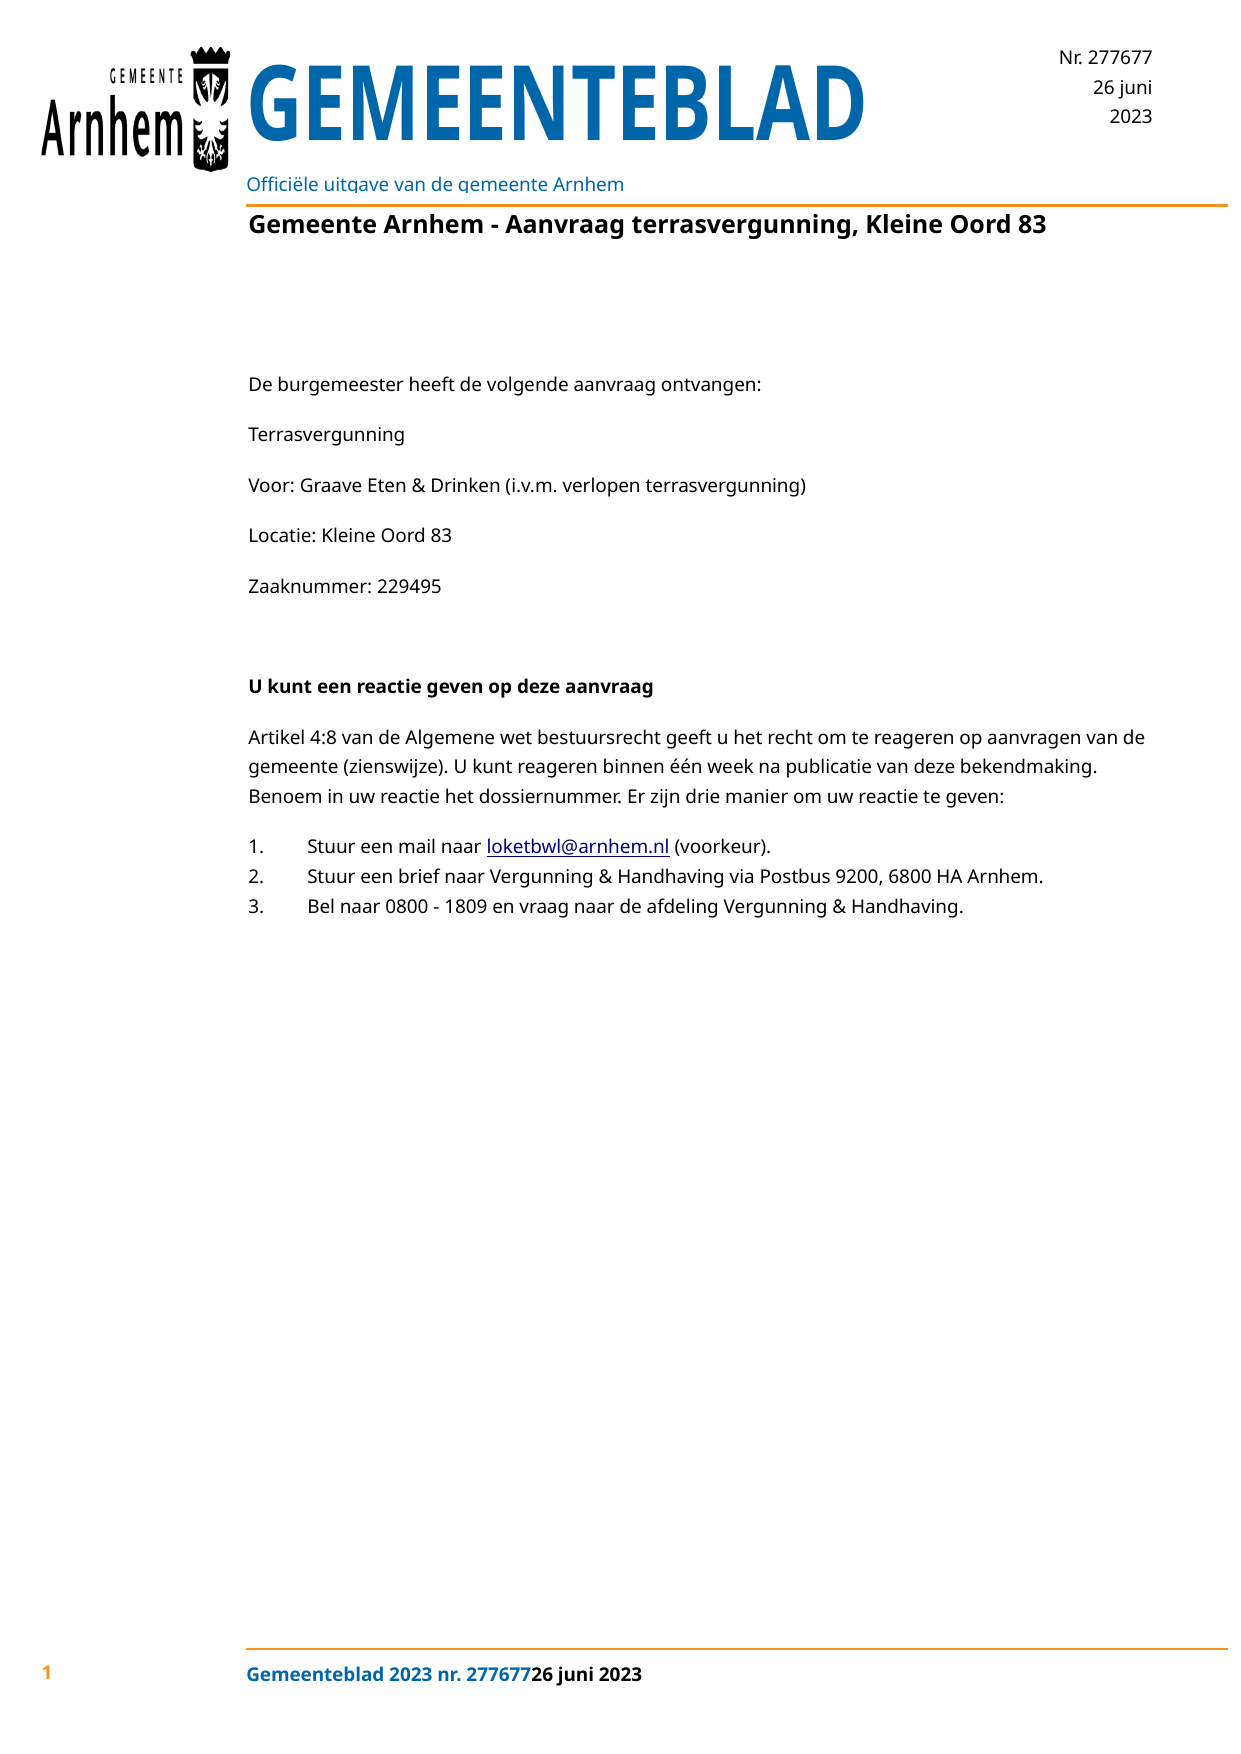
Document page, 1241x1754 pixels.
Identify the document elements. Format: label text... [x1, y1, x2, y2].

text De burgemeester heeft de volgende aanvraag ontvangen: [248, 371, 1152, 397]
list Bel naar 0800 - 1809 en vraag naar de afdeling Vergunning & Handhaving. [248, 893, 1152, 918]
text Voor: Graave Eten & Drinken (i.v.m. verlopen terrasvergunning) [248, 472, 1152, 498]
text Artikel 4:8 van de Algemene wet bestuursrecht geeft u het recht om te reageren op aanvragen van de gemeente (zienswijze). U kunt reageren binnen één week na publicatie van deze bekendmaking. Benoem in uw reactie het dossiernummer. Er zijn drie manier om uw reactie te geven: [248, 724, 1152, 809]
text Locatie: Kleine Oord 83 [248, 522, 1152, 548]
list Stuur een brief naar Vergunning & Handhaving via Postbus 9200, 6800 HA Arnhem. [248, 863, 1152, 889]
text Zaaknummer: 229495 [248, 573, 1152, 598]
text Terrasvergunning [248, 422, 1152, 447]
text Gemeente Arnhem - Aanvraag terrasvergunning, Kleine Oord 83 [248, 207, 1152, 241]
text U kunt een reactie geven op deze aanvraag [248, 674, 1152, 699]
picture [41, 47, 231, 172]
list Stuur een mail naar loketbwl@arnhem.nl (voorkeur). [248, 834, 1152, 859]
